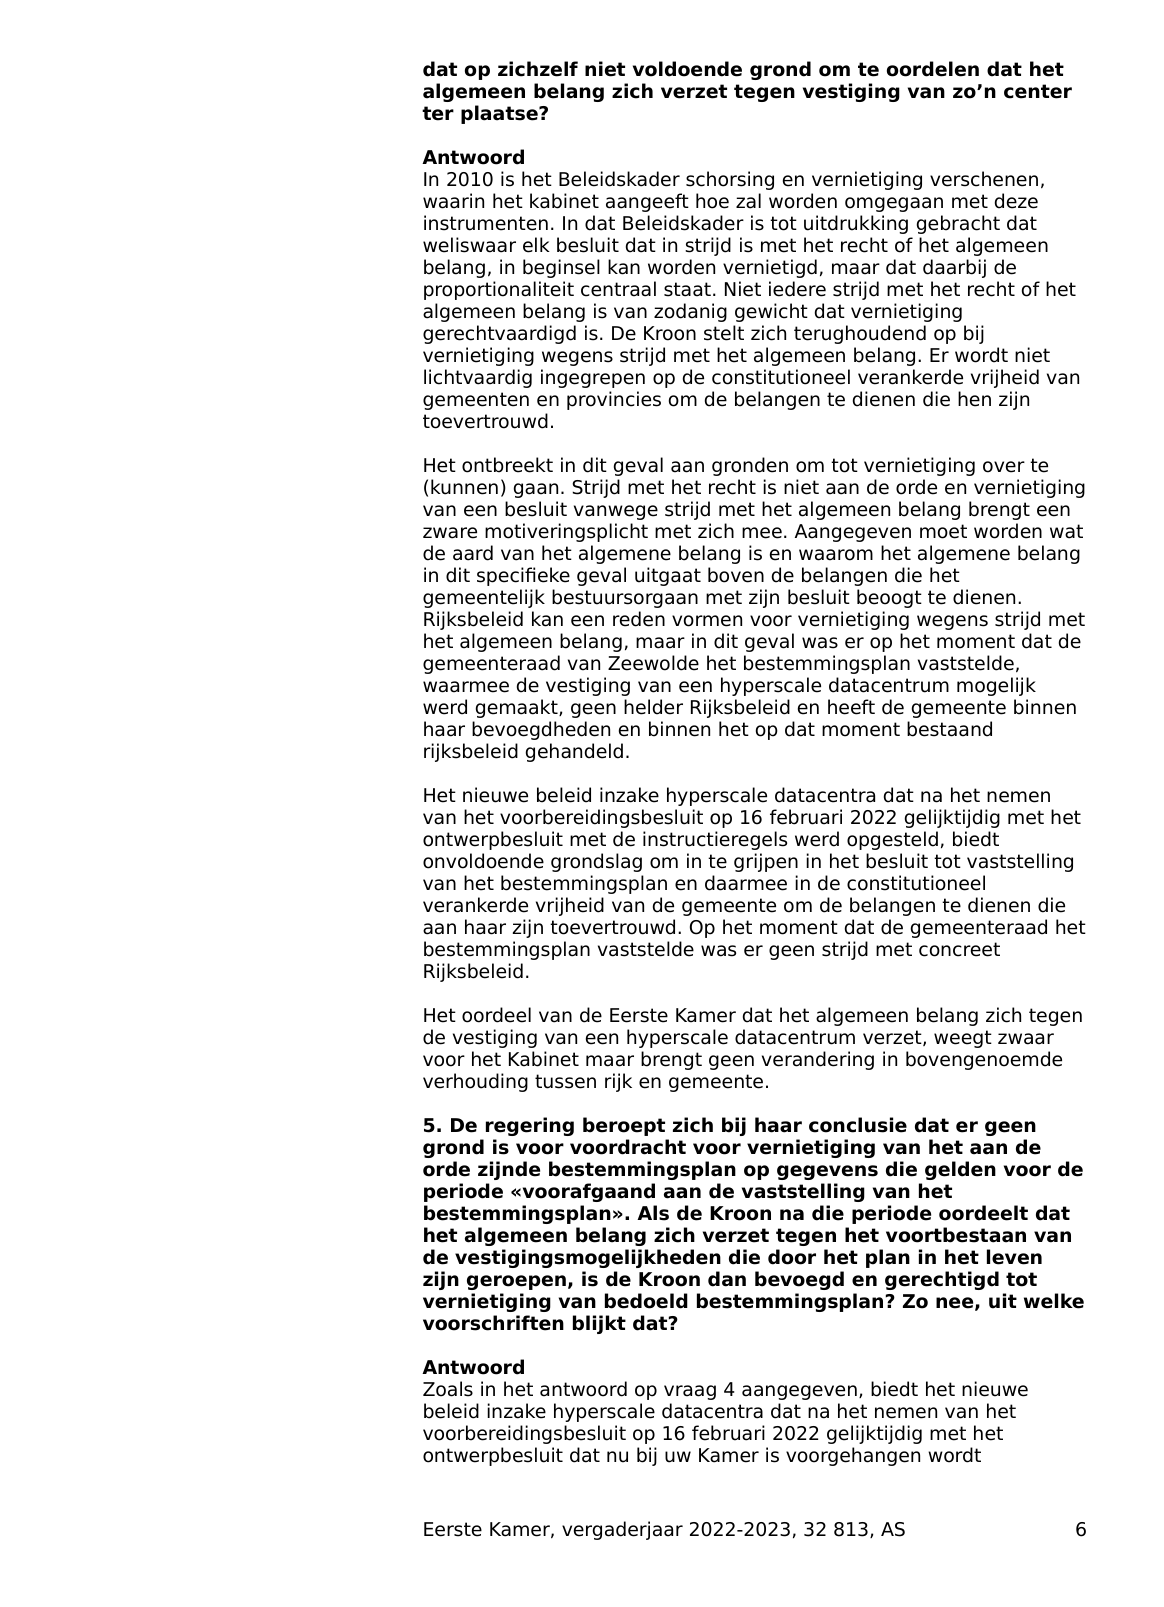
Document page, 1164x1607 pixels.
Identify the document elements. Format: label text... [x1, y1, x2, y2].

text Zoals in het antwoord op vraag 4 aangegeven, biedt het nieuwe beleid inzake hyperscale datacentra dat na het nemen van het voorbereidingsbesluit op 16 februari 2022 gelijktijdig met het ontwerpbesluit dat nu bij uw Kamer is voorgehangen wordt [422, 1379, 1087, 1467]
text Het oordeel van de Eerste Kamer dat het algemeen belang zich tegen de vestiging van een hyperscale datacentrum verzet, weegt zwaar voor het Kabinet maar brengt geen verandering in bovengenoemde verhouding tussen rijk en gemeente. [422, 1005, 1087, 1093]
text Antwoord [422, 147, 1087, 169]
text 5. De regering beroept zich bij haar conclusie dat er geen grond is voor voordracht voor vernietiging van het aan de orde zijnde bestemmingsplan op gegevens die gelden voor de periode «voorafgaand aan de vaststelling van het bestemmingsplan». Als de Kroon na die periode oordeelt dat het algemeen belang zich verzet tegen het voortbestaan van de vestigingsmogelijkheden die door het plan in het leven zijn geroepen, is de Kroon dan bevoegd en gerechtigd tot vernietiging van bedoeld bestemmingsplan? Zo nee, uit welke voorschriften blijkt dat? [422, 1115, 1087, 1335]
text In 2010 is het Beleidskader schorsing en vernietiging verschenen, waarin het kabinet aangeeft hoe zal worden omgegaan met deze instrumenten. In dat Beleidskader is tot uitdrukking gebracht dat weliswaar elk besluit dat in strijd is met het recht of het algemeen belang, in beginsel kan worden vernietigd, maar dat daarbij de proportionaliteit centraal staat. Niet iedere strijd met het recht of het algemeen belang is van zodanig gewicht dat vernietiging gerechtvaardigd is. De Kroon stelt zich terughoudend op bij vernietiging wegens strijd met het algemeen belang. Er wordt niet lichtvaardig ingegrepen op de constitutioneel verankerde vrijheid van gemeenten en provincies om de belangen te dienen die hen zijn toevertrouwd. [422, 169, 1087, 433]
text Het nieuwe beleid inzake hyperscale datacentra dat na het nemen van het voorbereidingsbesluit op 16 februari 2022 gelijktijdig met het ontwerpbesluit met de instructieregels werd opgesteld, biedt onvoldoende grondslag om in te grijpen in het besluit tot vaststelling van het bestemmingsplan en daarmee in de constitutioneel verankerde vrijheid van de gemeente om de belangen te dienen die aan haar zijn toevertrouwd. Op het moment dat de gemeenteraad het bestemmingsplan vaststelde was er geen strijd met concreet Rijksbeleid. [422, 785, 1087, 983]
text Antwoord [422, 1357, 1087, 1379]
text Het ontbreekt in dit geval aan gronden om tot vernietiging over te (kunnen) gaan. Strijd met het recht is niet aan de orde en vernietiging van een besluit vanwege strijd met het algemeen belang brengt een zware motiveringsplicht met zich mee. Aangegeven moet worden wat de aard van het algemene belang is en waarom het algemene belang in dit specifieke geval uitgaat boven de belangen die het gemeentelijk bestuursorgaan met zijn besluit beoogt te dienen. Rijksbeleid kan een reden vormen voor vernietiging wegens strijd met het algemeen belang, maar in dit geval was er op het moment dat de gemeenteraad van Zeewolde het bestemmingsplan vaststelde, waarmee de vestiging van een hyperscale datacentrum mogelijk werd gemaakt, geen helder Rijksbeleid en heeft de gemeente binnen haar bevoegdheden en binnen het op dat moment bestaand rijksbeleid gehandeld. [422, 455, 1087, 763]
text dat op zichzelf niet voldoende grond om te oordelen dat het algemeen belang zich verzet tegen vestiging van zo’n center ter plaatse? [422, 59, 1087, 125]
